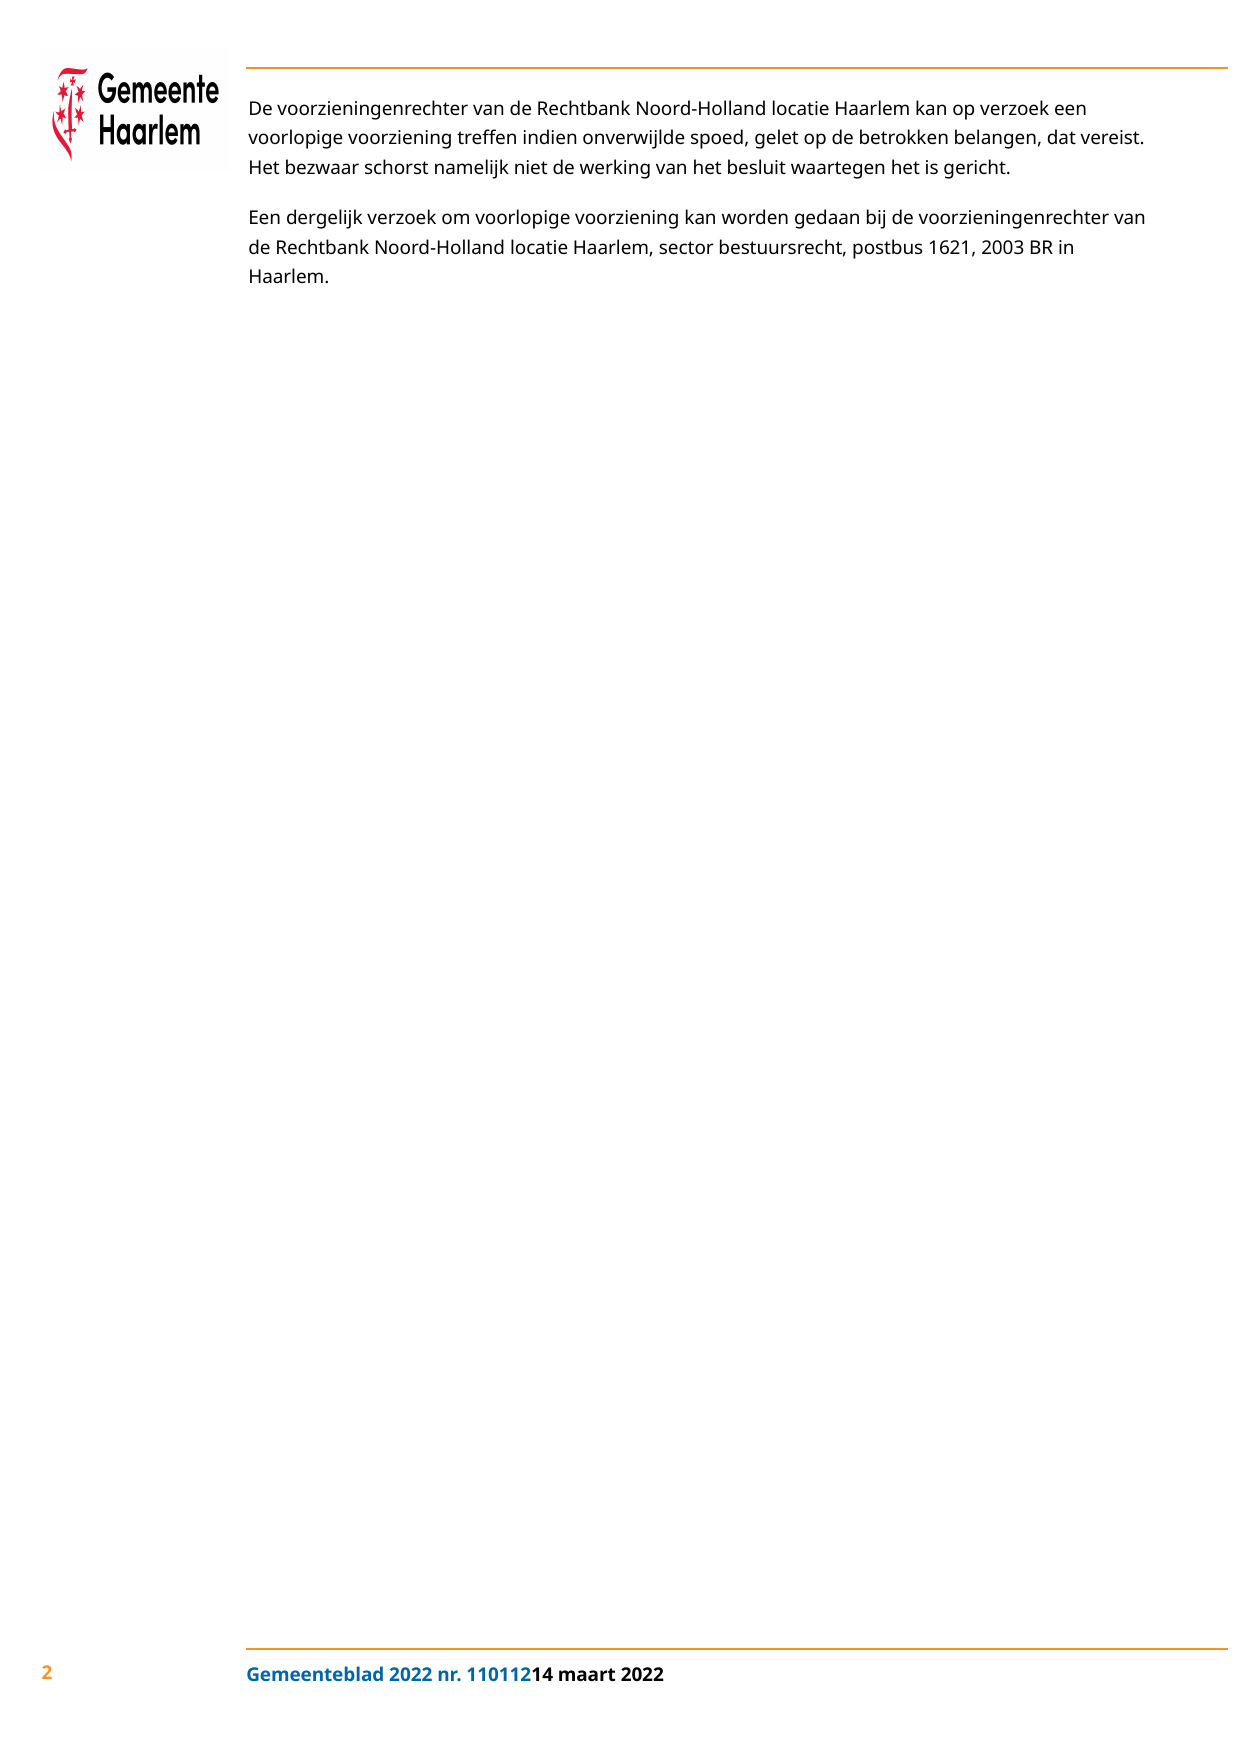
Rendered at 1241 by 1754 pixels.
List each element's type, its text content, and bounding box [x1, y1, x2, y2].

picture [41, 47, 231, 172]
text Een dergelijk verzoek om voorlopige voorziening kan worden gedaan bij de voorzieningenrechter van de Rechtbank Noord-Holland locatie Haarlem, sector bestuursrecht, postbus 1621, 2003 BR in Haarlem. [248, 204, 1152, 289]
text De voorzieningenrechter van de Rechtbank Noord-Holland locatie Haarlem kan op verzoek een voorlopige voorziening treffen indien onverwijlde spoed, gelet op de betrokken belangen, dat vereist. Het bezwaar schorst namelijk niet de werking van het besluit waartegen het is gericht. [248, 95, 1152, 180]
